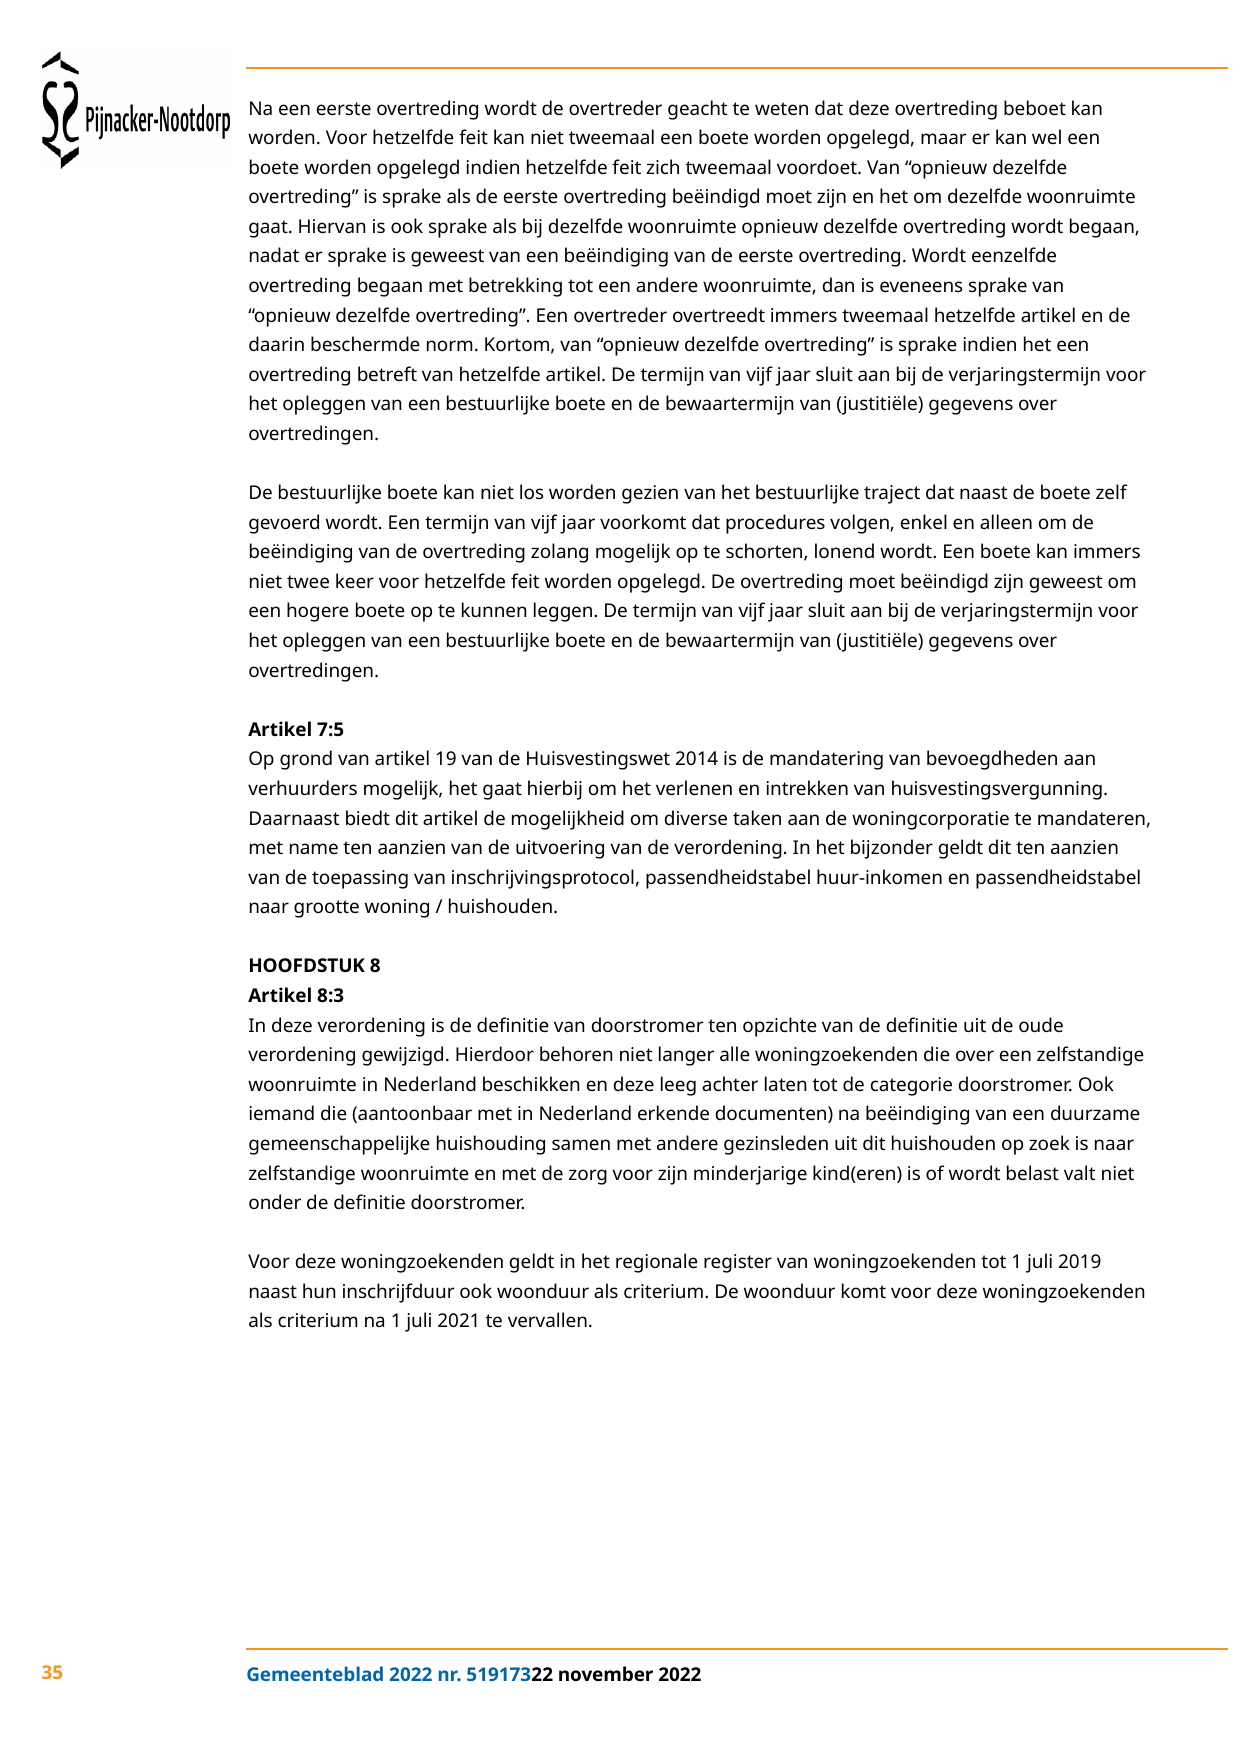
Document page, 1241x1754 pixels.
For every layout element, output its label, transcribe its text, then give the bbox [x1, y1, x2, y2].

text Artikel 7:5 [248, 716, 1152, 742]
text HOOFDSTUK 8 [248, 953, 1152, 978]
text Op grond van artikel 19 van de Huisvestingswet 2014 is de mandatering van bevoegdheden aan verhuurders mogelijk, het gaat hierbij om het verlenen en intrekken van huisvestingsvergunning. Daarnaast biedt dit artikel de mogelijkheid om diverse taken aan de woningcorporatie te mandateren, met name ten aanzien van de uitvoering van de verordening. In het bijzonder geldt dit ten aanzien van de toepassing van inschrijvingsprotocol, passendheidstabel huur-inkomen en passendheidstabel naar grootte woning / huishouden. [248, 746, 1152, 919]
text Voor deze woningzoekenden geldt in het regionale register van woningzoekenden tot 1 juli 2019 naast hun inschrijfduur ook woonduur als criterium. De woonduur komt voor deze woningzoekenden als criterium na 1 juli 2021 te vervallen. [248, 1248, 1152, 1333]
text Na een eerste overtreding wordt de overtreder geacht te weten dat deze overtreding beboet kan worden. Voor hetzelfde feit kan niet tweemaal een boete worden opgelegd, maar er kan wel een boete worden opgelegd indien hetzelfde feit zich tweemaal voordoet. Van “opnieuw dezelfde overtreding” is sprake als de eerste overtreding beëindigd moet zijn en het om dezelfde woonruimte gaat. Hiervan is ook sprake als bij dezelfde woonruimte opnieuw dezelfde overtreding wordt begaan, nadat er sprake is geweest van een beëindiging van de eerste overtreding. Wordt eenzelfde overtreding begaan met betrekking tot een andere woonruimte, dan is eveneens sprake van “opnieuw dezelfde overtreding”. Een overtreder overtreedt immers tweemaal hetzelfde artikel en de daarin beschermde norm. Kortom, van “opnieuw dezelfde overtreding” is sprake indien het een overtreding betreft van hetzelfde artikel. De termijn van vijf jaar sluit aan bij de verjaringstermijn voor het opleggen van een bestuurlijke boete en de bewaartermijn van (justitiële) gegevens over overtredingen. [248, 95, 1152, 446]
text In deze verordening is de definitie van doorstromer ten opzichte van de definitie uit de oude verordening gewijzigd. Hierdoor behoren niet langer alle woningzoekenden die over een zelfstandige woonruimte in Nederland beschikken en deze leeg achter laten tot de categorie doorstromer. Ook iemand die (aantoonbaar met in Nederland erkende documenten) na beëindiging van een duurzame gemeenschappelijke huishouding samen met andere gezinsleden uit dit huishouden op zoek is naar zelfstandige woonruimte en met de zorg voor zijn minderjarige kind(eren) is of wordt belast valt niet onder de definitie doorstromer. [248, 1012, 1152, 1215]
text Artikel 8:3 [248, 982, 1152, 1008]
picture [41, 47, 231, 172]
text De bestuurlijke boete kan niet los worden gezien van het bestuurlijke traject dat naast de boete zelf gevoerd wordt. Een termijn van vijf jaar voorkomt dat procedures volgen, enkel en alleen om de beëindiging van de overtreding zolang mogelijk op te schorten, lonend wordt. Een boete kan immers niet twee keer voor hetzelfde feit worden opgelegd. De overtreding moet beëindigd zijn geweest om een hogere boete op te kunnen leggen. De termijn van vijf jaar sluit aan bij de verjaringstermijn voor het opleggen van een bestuurlijke boete en de bewaartermijn van (justitiële) gegevens over overtredingen. [248, 479, 1152, 683]
